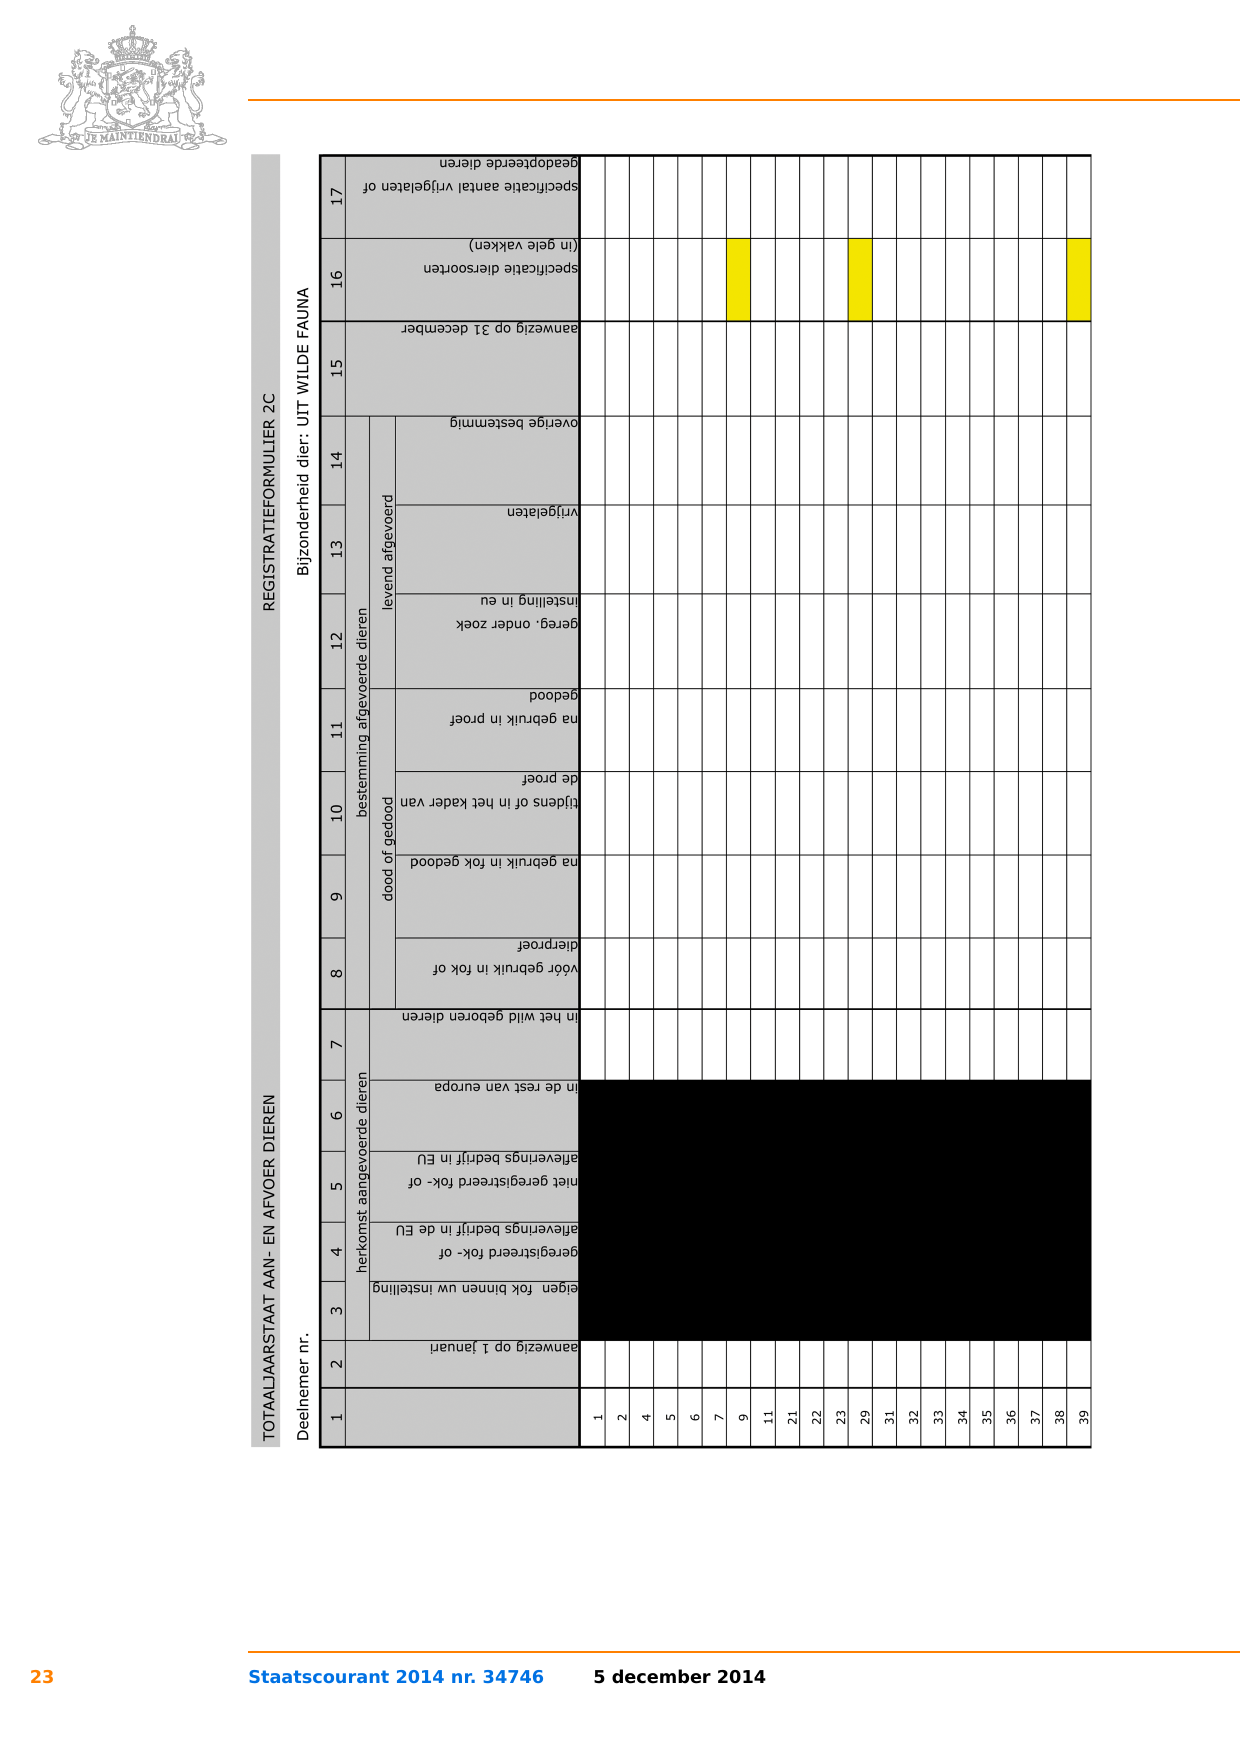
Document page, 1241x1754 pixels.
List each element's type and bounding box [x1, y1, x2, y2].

picture [248, 151, 1093, 1451]
picture [38, 25, 227, 150]
